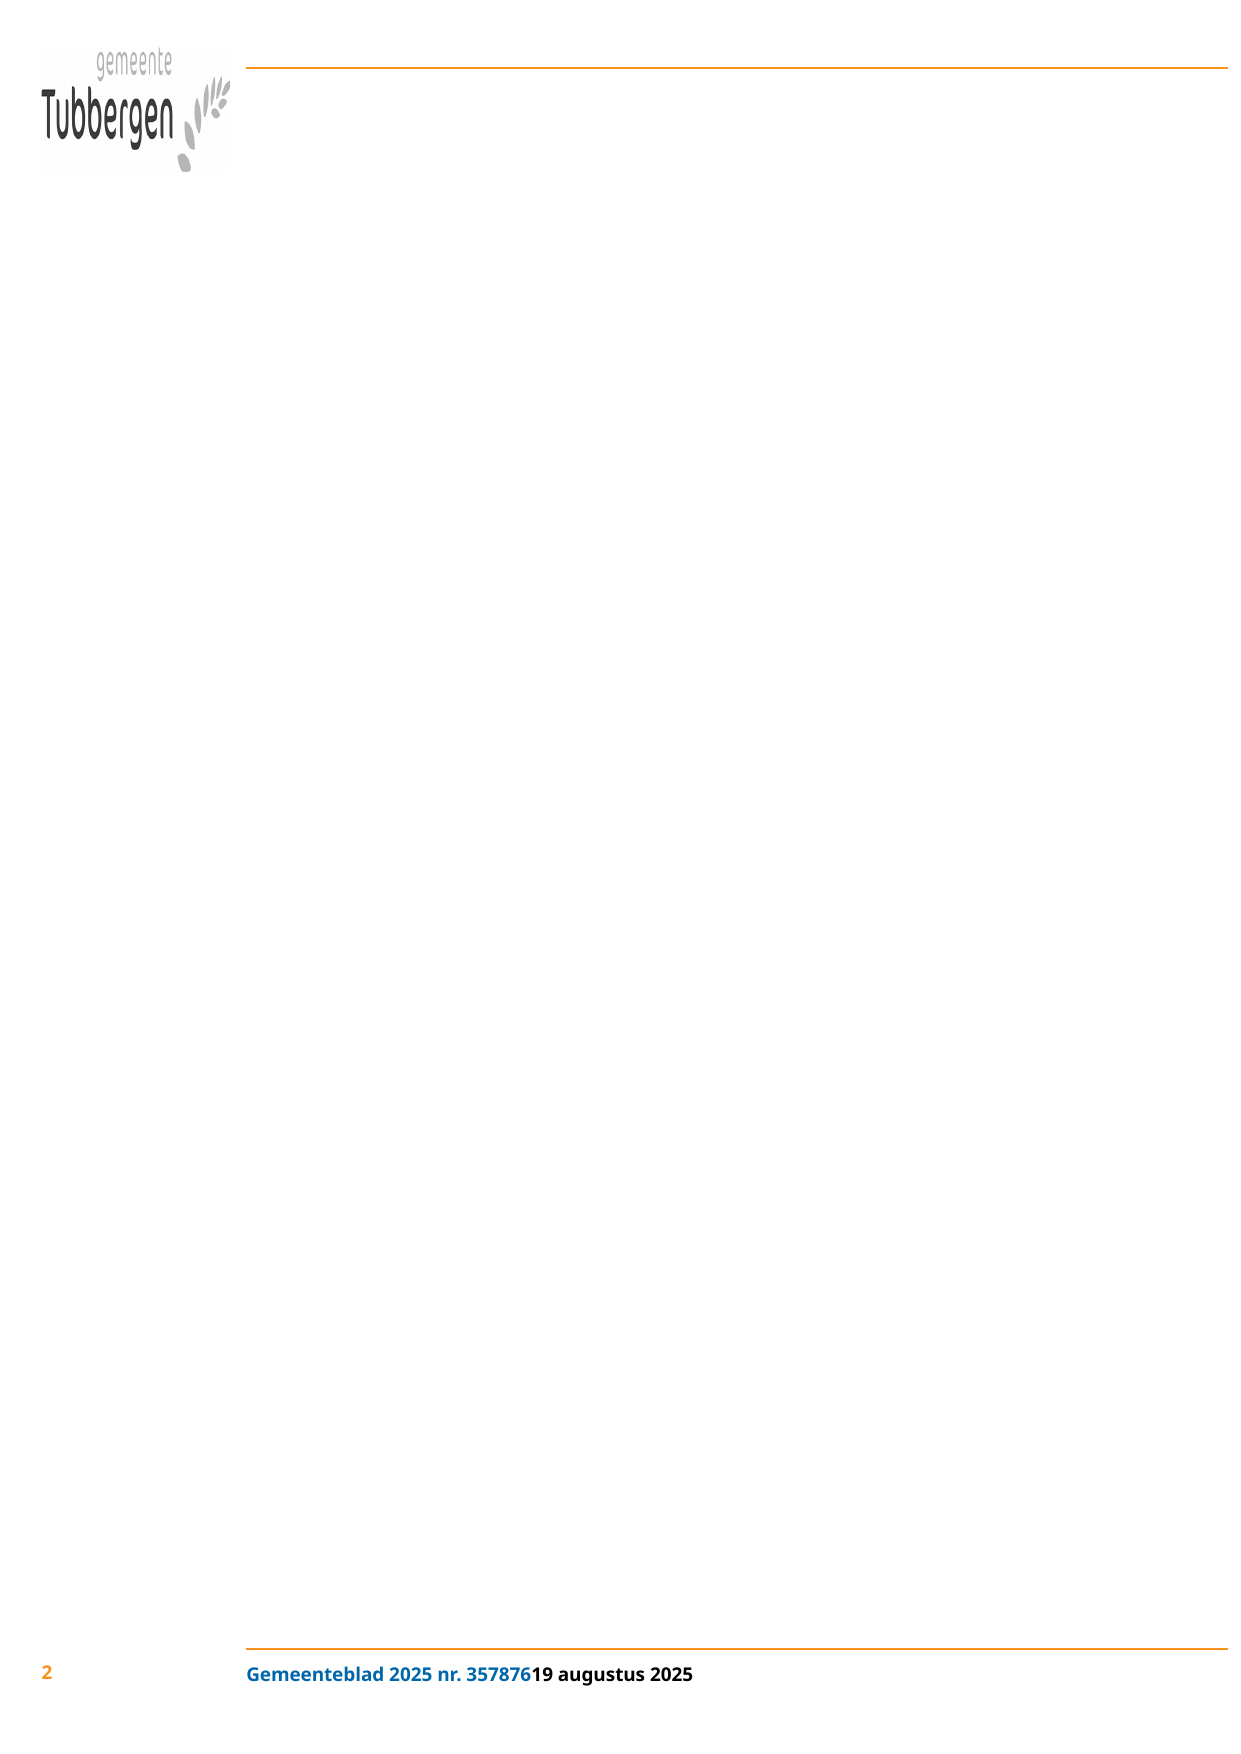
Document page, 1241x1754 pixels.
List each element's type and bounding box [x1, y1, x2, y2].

picture [41, 47, 231, 172]
